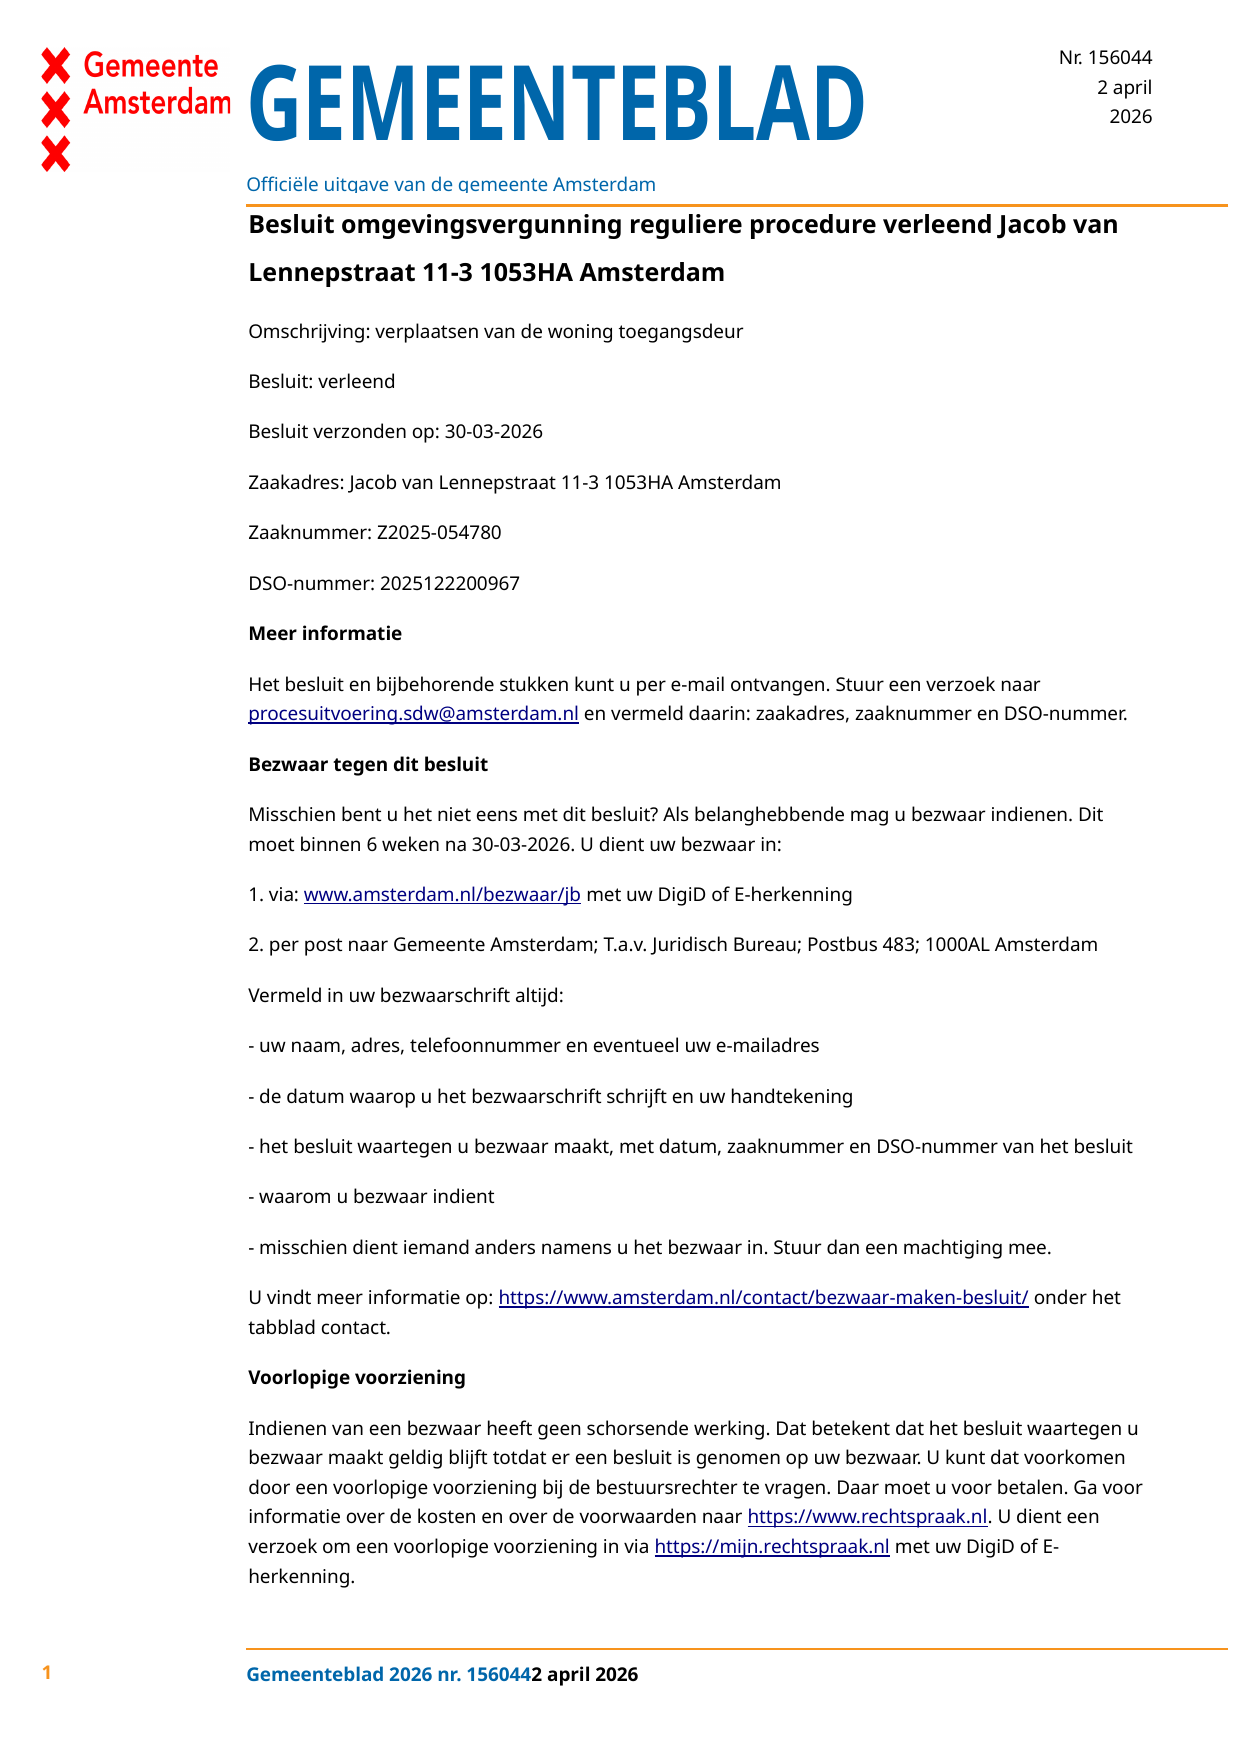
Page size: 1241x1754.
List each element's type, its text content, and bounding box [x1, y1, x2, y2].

text - uw naam, adres, telefoonnummer en eventueel uw e-mailadres [248, 1032, 1152, 1058]
text Meer informatie [248, 620, 1152, 646]
picture [41, 47, 231, 172]
text Indienen van een bezwaar heeft geen schorsende werking. Dat betekent dat het besluit waartegen u bezwaar maakt geldig blijft totdat er een besluit is genomen op uw bezwaar. U kunt dat voorkomen door een voorlopige voorziening bij de bestuursrechter te vragen. Daar moet u voor betalen. Ga voor informatie over de kosten en over de voorwaarden naar https://www.rechtspraak.nl. U dient een verzoek om een voorlopige voorziening in via https://mijn.rechtspraak.nl met uw DigiD of E-herkenning. [248, 1415, 1152, 1589]
text Bezwaar tegen dit besluit [248, 751, 1152, 777]
text Vermeld in uw bezwaarschrift altijd: [248, 982, 1152, 1008]
text Zaaknummer: Z2025-054780 [248, 519, 1152, 545]
text DSO-nummer: 2025122200967 [248, 570, 1152, 596]
text Zaakadres: Jacob van Lennepstraat 11-3 1053HA Amsterdam [248, 469, 1152, 495]
text U vindt meer informatie op: https://www.amsterdam.nl/contact/bezwaar-maken-besluit/ onder het tabblad contact. [248, 1284, 1152, 1340]
text 1. via: www.amsterdam.nl/bezwaar/jb met uw DigiD of E-herkenning [248, 881, 1152, 907]
text - misschien dient iemand anders namens u het bezwaar in. Stuur dan een machtiging mee. [248, 1234, 1152, 1260]
text Voorlopige voorziening [248, 1364, 1152, 1390]
text - de datum waarop u het bezwaarschrift schrijft en uw handtekening [248, 1083, 1152, 1109]
text Het besluit en bijbehorende stukken kunt u per e-mail ontvangen. Stuur een verzoek naar procesuitvoering.sdw@amsterdam.nl en vermeld daarin: zaakadres, zaaknummer en DSO-nummer. [248, 671, 1152, 726]
text Besluit: verleend [248, 368, 1152, 394]
text - waarom u bezwaar indient [248, 1184, 1152, 1209]
text Misschien bent u het niet eens met dit besluit? Als belanghebbende mag u bezwaar indienen. Dit moet binnen 6 weken na 30-03-2026. U dient uw bezwaar in: [248, 801, 1152, 857]
text Omschrijving: verplaatsen van de woning toegangsdeur [248, 318, 1152, 344]
text - het besluit waartegen u bezwaar maakt, met datum, zaaknummer en DSO-nummer van het besluit [248, 1133, 1152, 1159]
text Besluit omgevingsvergunning reguliere procedure verleend Jacob van Lennepstraat 11-3 1053HA Amsterdam [248, 207, 1152, 288]
text 2. per post naar Gemeente Amsterdam; T.a.v. Juridisch Bureau; Postbus 483; 1000AL Amsterdam [248, 932, 1152, 957]
text Besluit verzonden op: 30-03-2026 [248, 419, 1152, 444]
